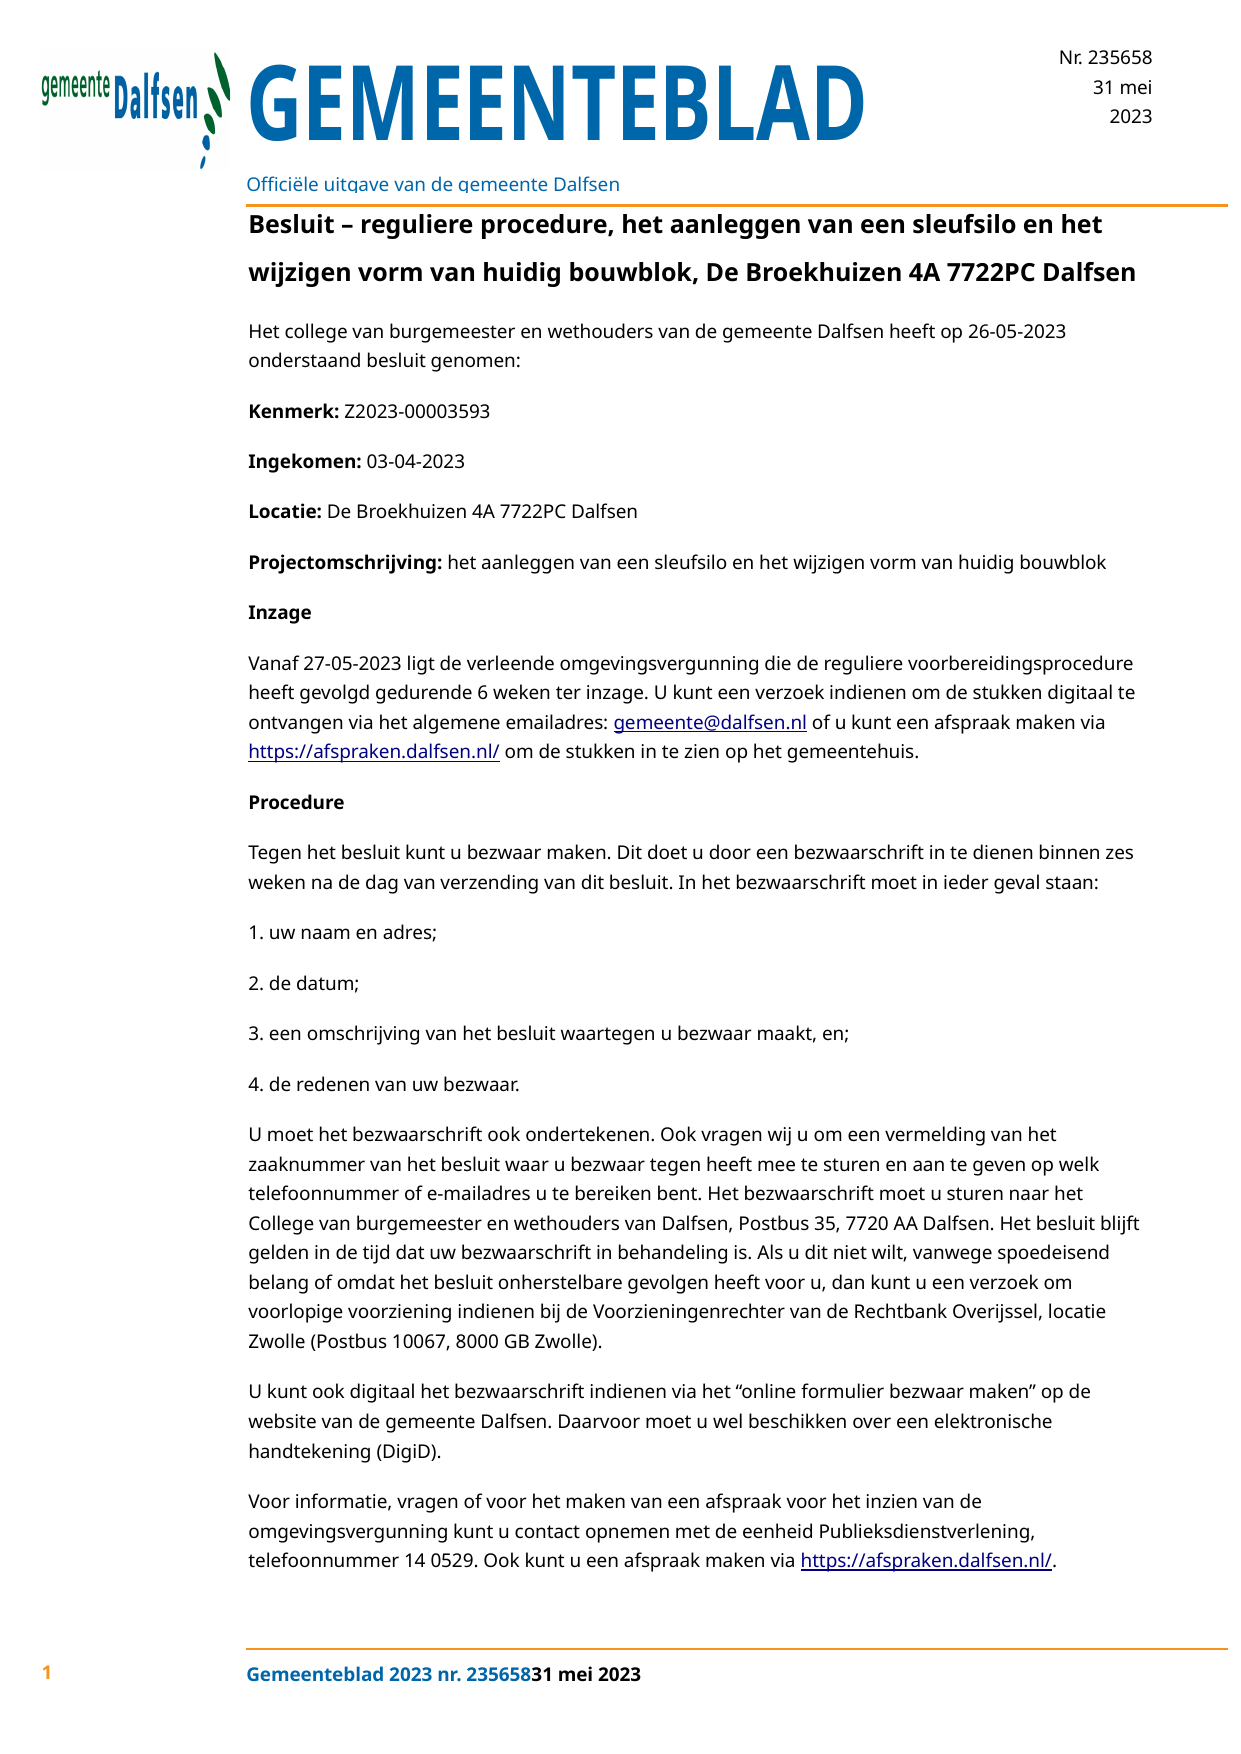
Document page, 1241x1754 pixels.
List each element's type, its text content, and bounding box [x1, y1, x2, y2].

text Het college van burgemeester en wethouders van de gemeente Dalfsen heeft op 26-05-2023 onderstaand besluit genomen: [248, 318, 1152, 373]
text 2. de datum; [248, 970, 1152, 996]
text Locatie: De Broekhuizen 4A 7722PC Dalfsen [248, 499, 1152, 524]
text U moet het bezwaarschrift ook ondertekenen. Ook vragen wij u om een vermelding van het zaaknummer van het besluit waar u bezwaar tegen heeft mee te sturen en aan te geven op welk telefoonnummer of e-mailadres u te bereiken bent. Het bezwaarschrift moet u sturen naar het College van burgemeester en wethouders van Dalfsen, Postbus 35, 7720 AA Dalfsen. Het besluit blijft gelden in de tijd dat uw bezwaarschrift in behandeling is. Als u dit niet wilt, vanwege spoedeisend belang of omdat het besluit onherstelbare gevolgen heeft voor u, dan kunt u een verzoek om voorlopige voorziening indienen bij de Voorzieningenrechter van de Rechtbank Overijssel, locatie Zwolle (Postbus 10067, 8000 GB Zwolle). [248, 1121, 1152, 1354]
text Besluit – reguliere procedure, het aanleggen van een sleufsilo en het wijzigen vorm van huidig bouwblok, De Broekhuizen 4A 7722PC Dalfsen [248, 207, 1152, 288]
text Tegen het besluit kunt u bezwaar maken. Dit doet u door een bezwaarschrift in te dienen binnen zes weken na de dag van verzending van dit besluit. In het bezwaarschrift moet in ieder geval staan: [248, 839, 1152, 895]
text Ingekomen: 03-04-2023 [248, 448, 1152, 474]
text 4. de redenen van uw bezwaar. [248, 1071, 1152, 1097]
text Inzage [248, 599, 1152, 625]
text Vanaf 27-05-2023 ligt de verleende omgevingsvergunning die de reguliere voorbereidingsprocedure heeft gevolgd gedurende 6 weken ter inzage. U kunt een verzoek indienen om de stukken digitaal te ontvangen via het algemene emailadres: gemeente@dalfsen.nl of u kunt een afspraak maken via https://afspraken.dalfsen.nl/ om de stukken in te zien op het gemeentehuis. [248, 650, 1152, 764]
text U kunt ook digitaal het bezwaarschrift indienen via het “online formulier bezwaar maken” op de website van de gemeente Dalfsen. Daarvoor moet u wel beschikken over een elektronische handtekening (DigiD). [248, 1379, 1152, 1464]
text Kenmerk: Z2023-00003593 [248, 398, 1152, 424]
text Projectomschrijving: het aanleggen van een sleufsilo en het wijzigen vorm van huidig bouwblok [248, 549, 1152, 575]
text Procedure [248, 789, 1152, 815]
text 1. uw naam en adres; [248, 919, 1152, 945]
picture [41, 47, 231, 172]
text Voor informatie, vragen of voor het maken van een afspraak voor het inzien van de omgevingsvergunning kunt u contact opnemen met de eenheid Publieksdienstverlening, telefoonnummer 14 0529. Ook kunt u een afspraak maken via https://afspraken.dalfsen.nl/. [248, 1488, 1152, 1573]
text 3. een omschrijving van het besluit waartegen u bezwaar maakt, en; [248, 1020, 1152, 1046]
